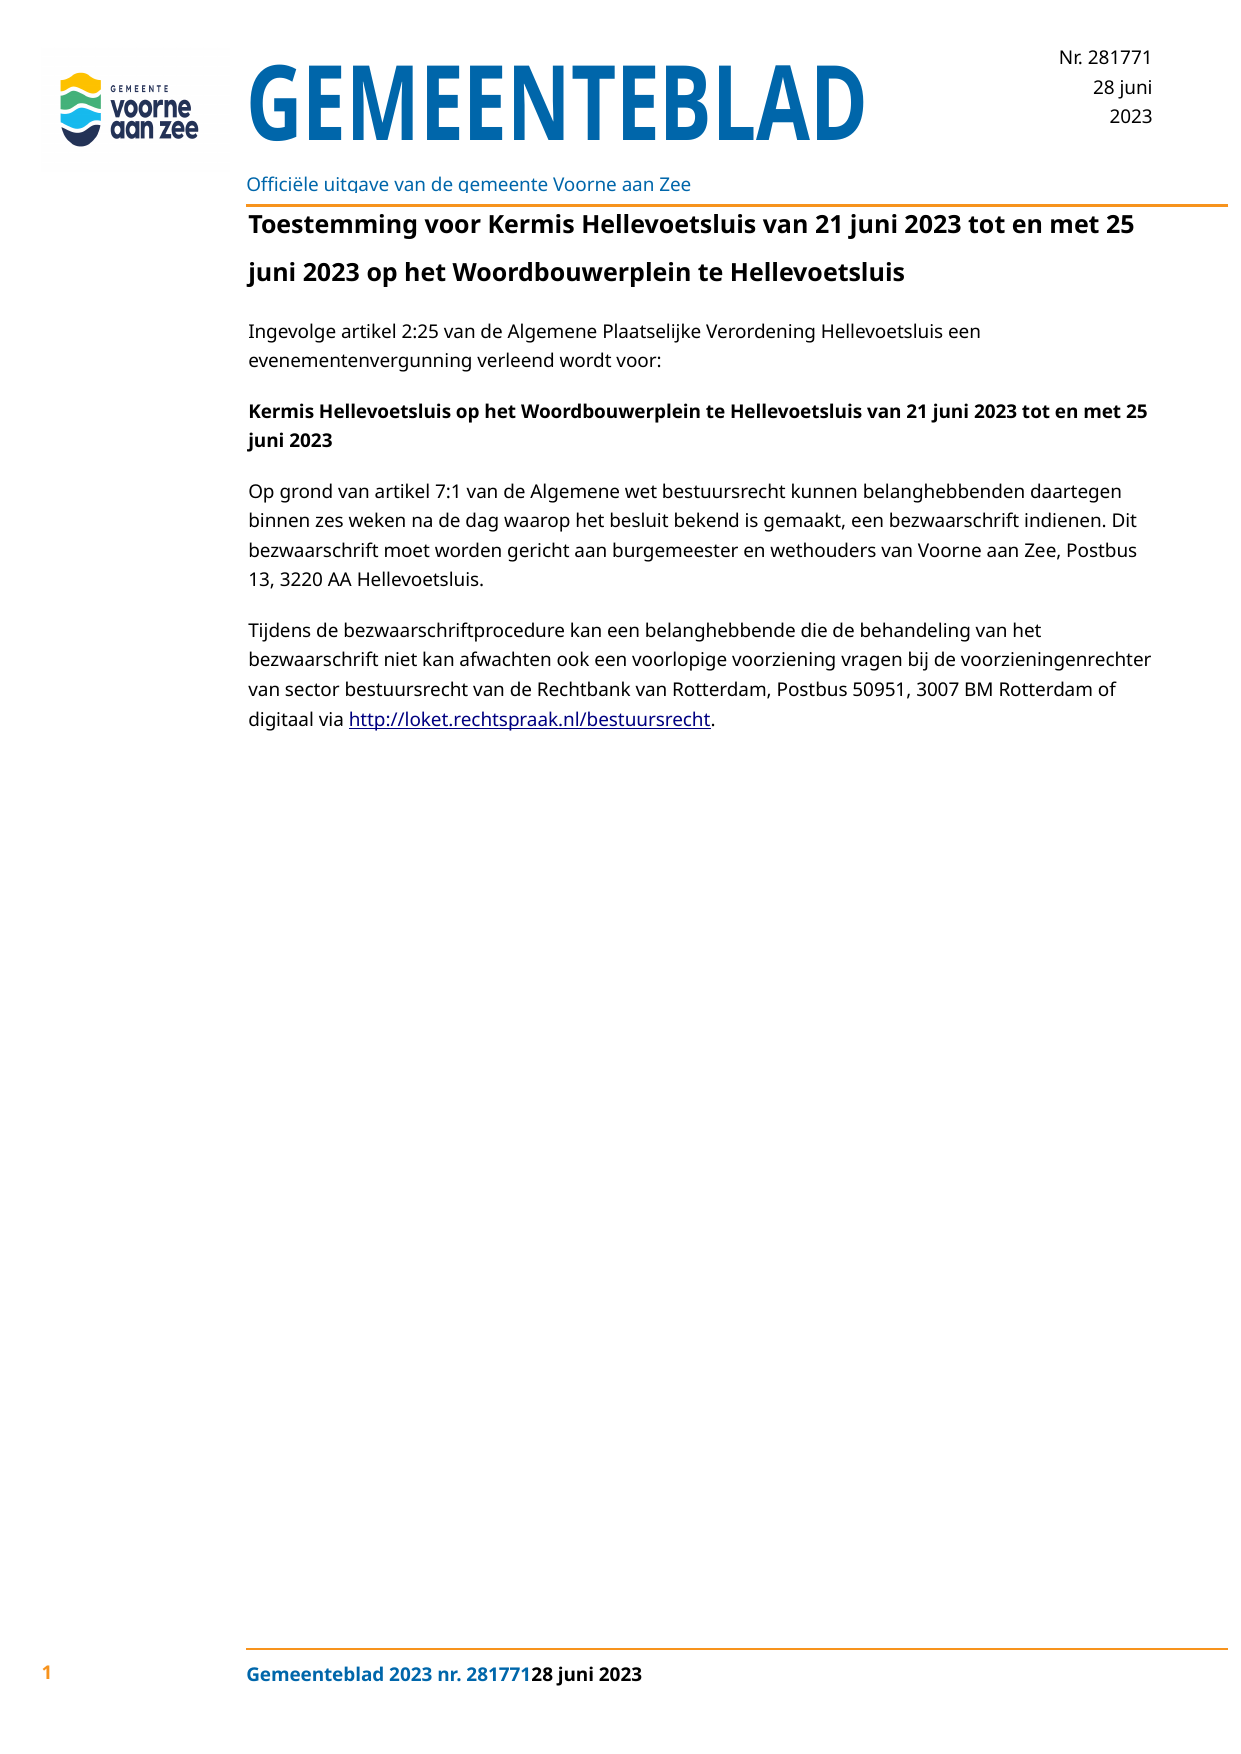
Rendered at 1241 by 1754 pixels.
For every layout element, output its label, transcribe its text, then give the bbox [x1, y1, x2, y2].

text Toestemming voor Kermis Hellevoetsluis van 21 juni 2023 tot en met 25 juni 2023 op het Woordbouwerplein te Hellevoetsluis [248, 207, 1152, 288]
text Tijdens de bezwaarschriftprocedure kan een belanghebbende die de behandeling van het bezwaarschrift niet kan afwachten ook een voorlopige voorziening vragen bij de voorzieningenrechter van sector bestuursrecht van de Rechtbank van Rotterdam, Postbus 50951, 3007 BM Rotterdam of digitaal via http://loket.rechtspraak.nl/bestuursrecht. [248, 617, 1152, 732]
text Op grond van artikel 7:1 van de Algemene wet bestuursrecht kunnen belanghebbenden daartegen binnen zes weken na de dag waarop het besluit bekend is gemaakt, een bezwaarschrift indienen. Dit bezwaarschrift moet worden gericht aan burgemeester en wethouders van Voorne aan Zee, Postbus 13, 3220 AA Hellevoetsluis. [248, 478, 1152, 592]
text Ingevolge artikel 2:25 van de Algemene Plaatselijke Verordening Hellevoetsluis een evenementenvergunning verleend wordt voor: [248, 318, 1152, 373]
text Kermis Hellevoetsluis op het Woordbouwerplein te Hellevoetsluis van 21 juni 2023 tot en met 25 juni 2023 [248, 398, 1152, 453]
picture [41, 47, 231, 172]
